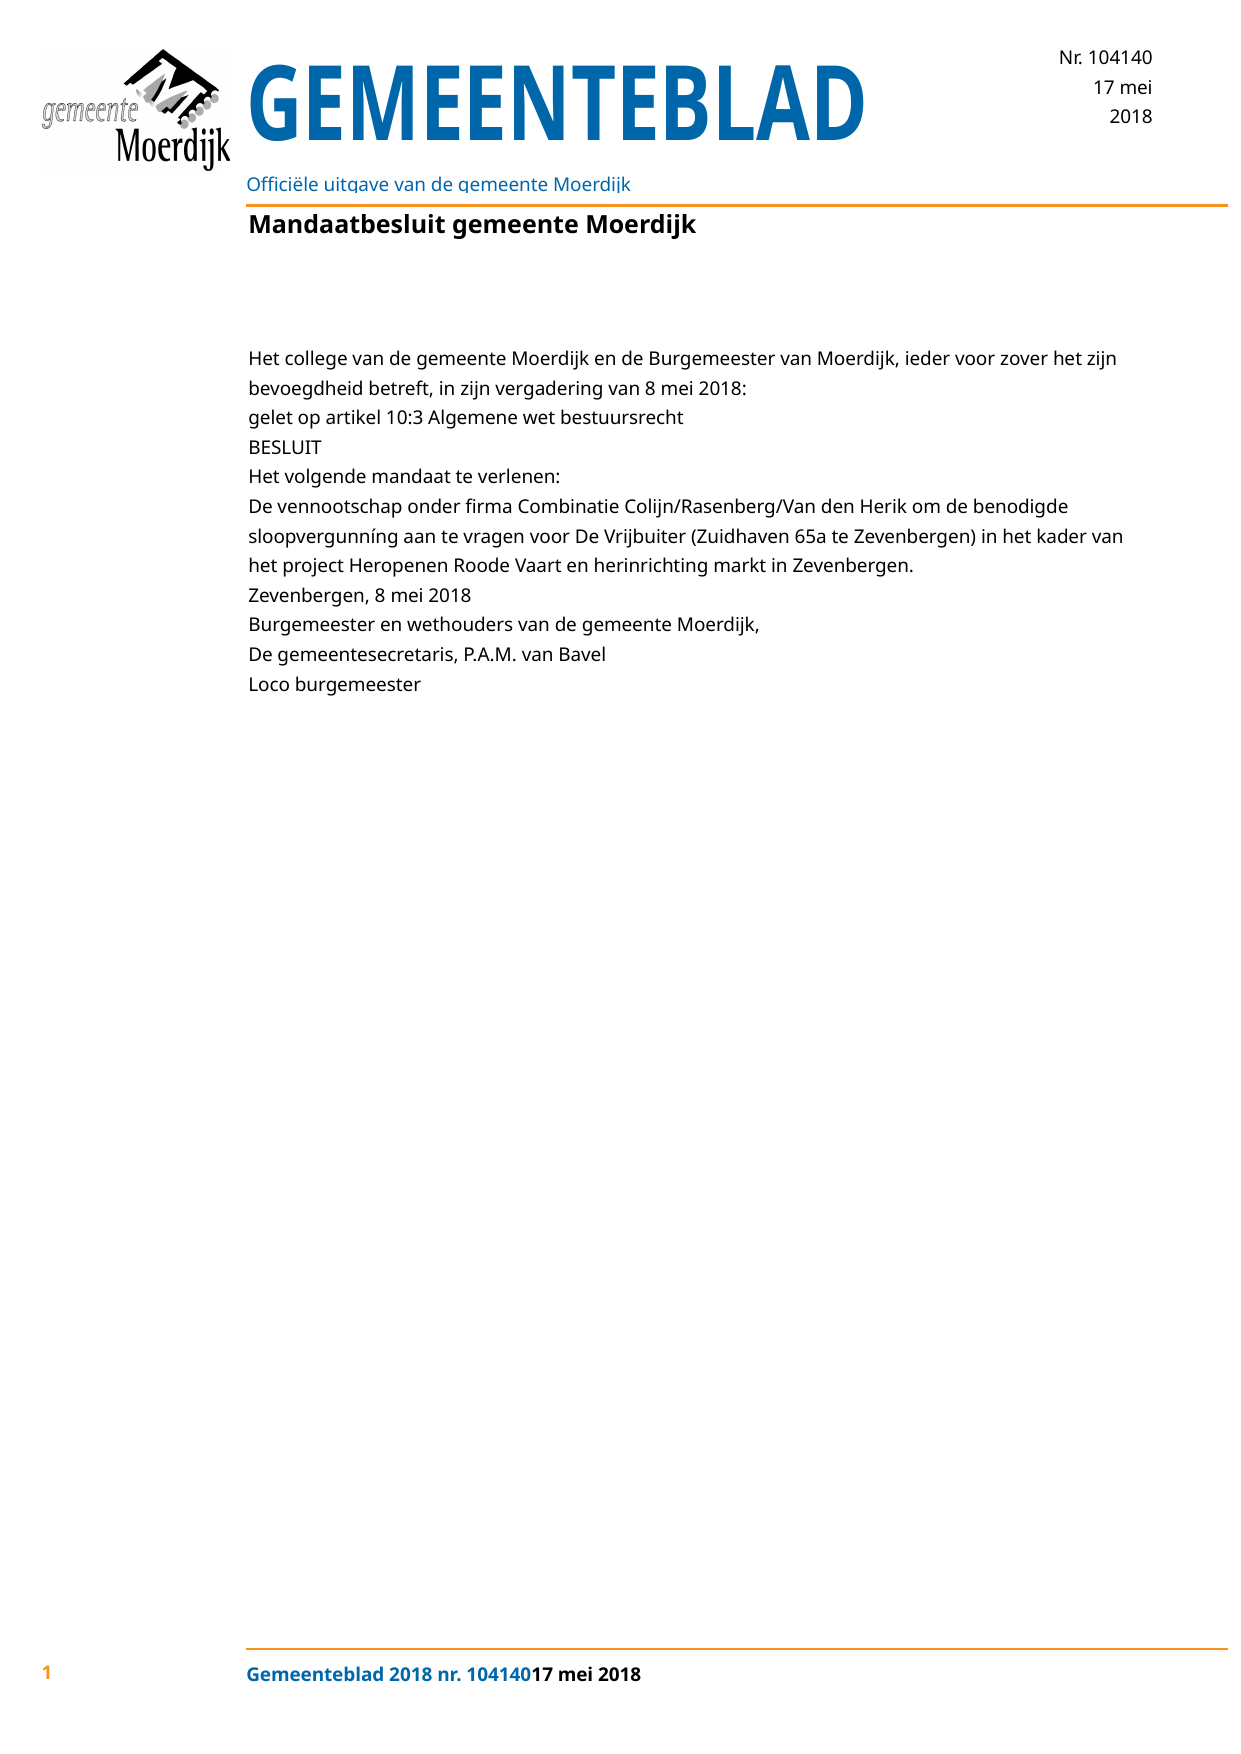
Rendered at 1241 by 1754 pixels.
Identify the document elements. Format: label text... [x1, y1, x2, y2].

text BESLUIT [248, 434, 1152, 460]
text Zevenbergen, 8 mei 2018 [248, 582, 1152, 608]
text Loco burgemeester [248, 671, 1152, 696]
text Het volgende mandaat te verlenen: [248, 464, 1152, 489]
text Burgemeester en wethouders van de gemeente Moerdijk, [248, 612, 1152, 637]
text De vennootschap onder firma Combinatie Colijn/Rasenberg/Van den Herik om de benodigde sloopvergunníng aan te vragen voor De Vrijbuiter (Zuidhaven 65a te Zevenbergen) in het kader van het project Heropenen Roode Vaart en herinrichting markt in Zevenbergen. [248, 493, 1152, 578]
text Mandaatbesluit gemeente Moerdijk [248, 207, 1152, 241]
text De gemeentesecretaris, P.A.M. van Bavel [248, 641, 1152, 667]
text Het college van de gemeente Moerdijk en de Burgemeester van Moerdijk, ieder voor zover het zijn bevoegdheid betreft, in zijn vergadering van 8 mei 2018: [248, 345, 1152, 401]
text gelet op artikel 10:3 Algemene wet bestuursrecht [248, 404, 1152, 430]
picture [41, 47, 231, 172]
